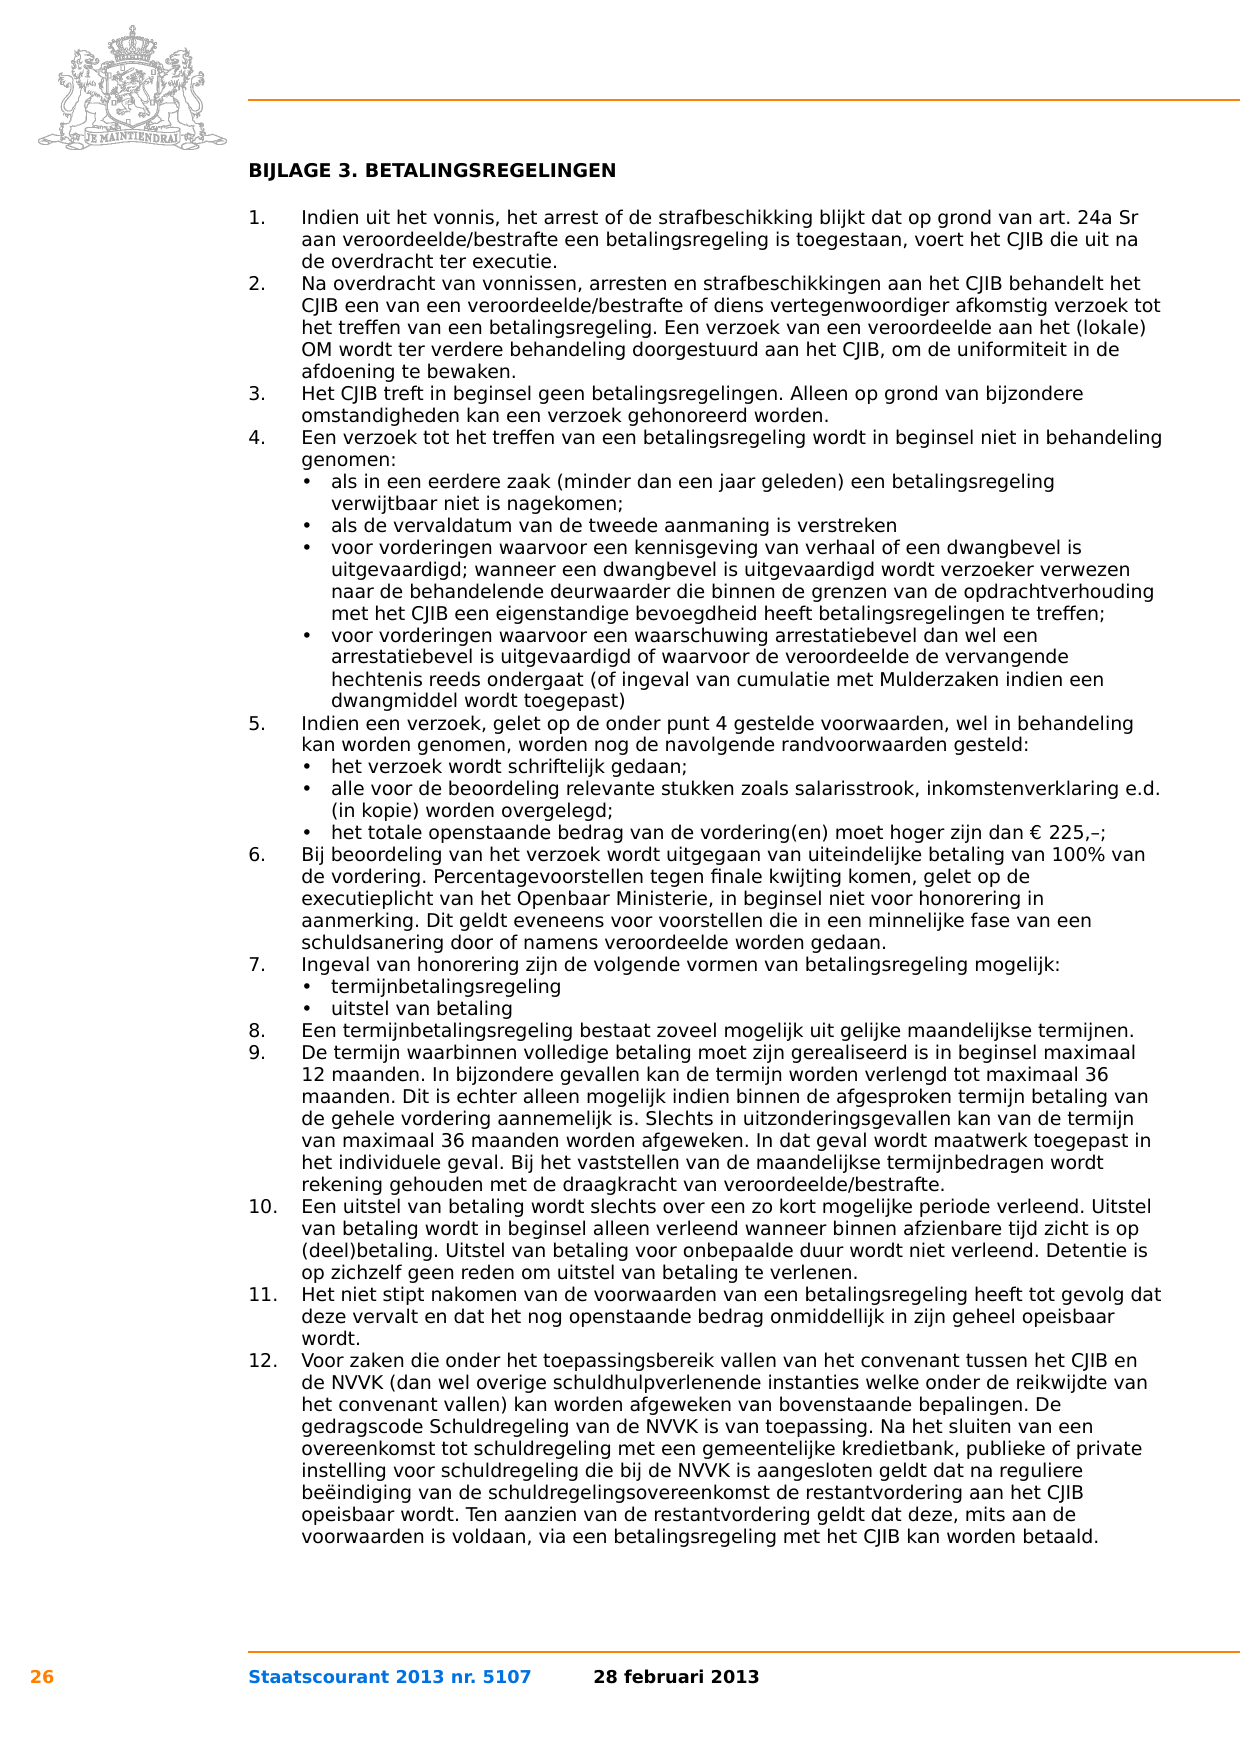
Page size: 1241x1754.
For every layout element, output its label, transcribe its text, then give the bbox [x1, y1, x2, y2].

text 11. Het niet stipt nakomen van de voorwaarden van een betalingsregeling heeft tot gevolg dat deze vervalt en dat het nog openstaande bedrag onmiddellijk in zijn geheel opeisbaar wordt. [248, 1284, 1163, 1350]
text 8. Een termijnbetalingsregeling bestaat zoveel mogelijk uit gelijke maandelijkse termijnen. [248, 1020, 1163, 1042]
text • uitstel van betaling [301, 998, 1163, 1020]
text • het verzoek wordt schriftelijk gedaan; [301, 756, 1163, 778]
text 1. Indien uit het vonnis, het arrest of de strafbeschikking blijkt dat op grond van art. 24a Sr aan veroordeelde/bestrafte een betalingsregeling is toegestaan, voert het CJIB die uit na de overdracht ter executie. [248, 207, 1163, 273]
text 4. Een verzoek tot het treffen van een betalingsregeling wordt in beginsel niet in behandeling genomen: [248, 427, 1163, 471]
text • alle voor de beoordeling relevante stukken zoals salarisstrook, inkomstenverklaring e.d. (in kopie) worden overgelegd; [301, 778, 1163, 822]
text • als de vervaldatum van de tweede aanmaning is verstreken [301, 514, 1163, 537]
text • voor vorderingen waarvoor een kennisgeving van verhaal of een dwangbevel is uitgevaardigd; wanneer een dwangbevel is uitgevaardigd wordt verzoeker verwezen naar de behandelende deurwaarder die binnen de grenzen van de opdrachtverhouding met het CJIB een eigenstandige bevoegdheid heeft betalingsregelingen te treffen; [301, 537, 1163, 624]
text 7. Ingeval van honorering zijn de volgende vormen van betalingsregeling mogelijk: [248, 954, 1163, 976]
text 5. Indien een verzoek, gelet op de onder punt 4 gestelde voorwaarden, wel in behandeling kan worden genomen, worden nog de navolgende randvoorwaarden gesteld: [248, 712, 1163, 756]
text 10. Een uitstel van betaling wordt slechts over een zo kort mogelijke periode verleend. Uitstel van betaling wordt in beginsel alleen verleend wanneer binnen afzienbare tijd zicht is op (deel)betaling. Uitstel van betaling voor onbepaalde duur wordt niet verleend. Detentie is op zichzelf geen reden om uitstel van betaling te verlenen. [248, 1196, 1163, 1284]
text • het totale openstaande bedrag van de vordering(en) moet hoger zijn dan € 225,–; [301, 822, 1163, 844]
text • termijnbetalingsregeling [301, 976, 1163, 998]
text • als in een eerdere zaak (minder dan een jaar geleden) een betalingsregeling verwijtbaar niet is nagekomen; [301, 471, 1163, 514]
text 3. Het CJIB treft in beginsel geen betalingsregelingen. Alleen op grond van bijzondere omstandigheden kan een verzoek gehonoreerd worden. [248, 383, 1163, 427]
subtitle BIJLAGE 3. BETALINGSREGELINGEN [248, 160, 1163, 182]
text 12. Voor zaken die onder het toepassingsbereik vallen van het convenant tussen het CJIB en de NVVK (dan wel overige schuldhulpverlenende instanties welke onder de reikwijdte van het convenant vallen) kan worden afgeweken van bovenstaande bepalingen. De gedragscode Schuldregeling van de NVVK is van toepassing. Na het sluiten van een overeenkomst tot schuldregeling met een gemeentelijke kredietbank, publieke of private instelling voor schuldregeling die bij de NVVK is aangesloten geldt dat na reguliere beëindiging van de schuldregelingsovereenkomst de restantvordering aan het CJIB opeisbaar wordt. Ten aanzien van de restantvordering geldt dat deze, mits aan de voorwaarden is voldaan, via een betalingsregeling met het CJIB kan worden betaald. [248, 1350, 1163, 1548]
text 2. Na overdracht van vonnissen, arresten en strafbeschikkingen aan het CJIB behandelt het CJIB een van een veroordeelde/bestrafte of diens vertegenwoordiger afkomstig verzoek tot het treffen van een betalingsregeling. Een verzoek van een veroordeelde aan het (lokale) OM wordt ter verdere behandeling doorgestuurd aan het CJIB, om de uniformiteit in de afdoening te bewaken. [248, 273, 1163, 383]
text 9. De termijn waarbinnen volledige betaling moet zijn gerealiseerd is in beginsel maximaal 12 maanden. In bijzondere gevallen kan de termijn worden verlengd tot maximaal 36 maanden. Dit is echter alleen mogelijk indien binnen de afgesproken termijn betaling van de gehele vordering aannemelijk is. Slechts in uitzonderingsgevallen kan van de termijn van maximaal 36 maanden worden afgeweken. In dat geval wordt maatwerk toegepast in het individuele geval. Bij het vaststellen van de maandelijkse termijnbedragen wordt rekening gehouden met de draagkracht van veroordeelde/bestrafte. [248, 1042, 1163, 1196]
text 6. Bij beoordeling van het verzoek wordt uitgegaan van uiteindelijke betaling van 100% van de vordering. Percentagevoorstellen tegen finale kwijting komen, gelet op de executieplicht van het Openbaar Ministerie, in beginsel niet voor honorering in aanmerking. Dit geldt eveneens voor voorstellen die in een minnelijke fase van een schuldsanering door of namens veroordeelde worden gedaan. [248, 844, 1163, 954]
picture [38, 25, 227, 150]
text • voor vorderingen waarvoor een waarschuwing arrestatiebevel dan wel een arrestatiebevel is uitgevaardigd of waarvoor de veroordeelde de vervangende hechtenis reeds ondergaat (of ingeval van cumulatie met Mulderzaken indien een dwangmiddel wordt toegepast) [301, 624, 1163, 712]
